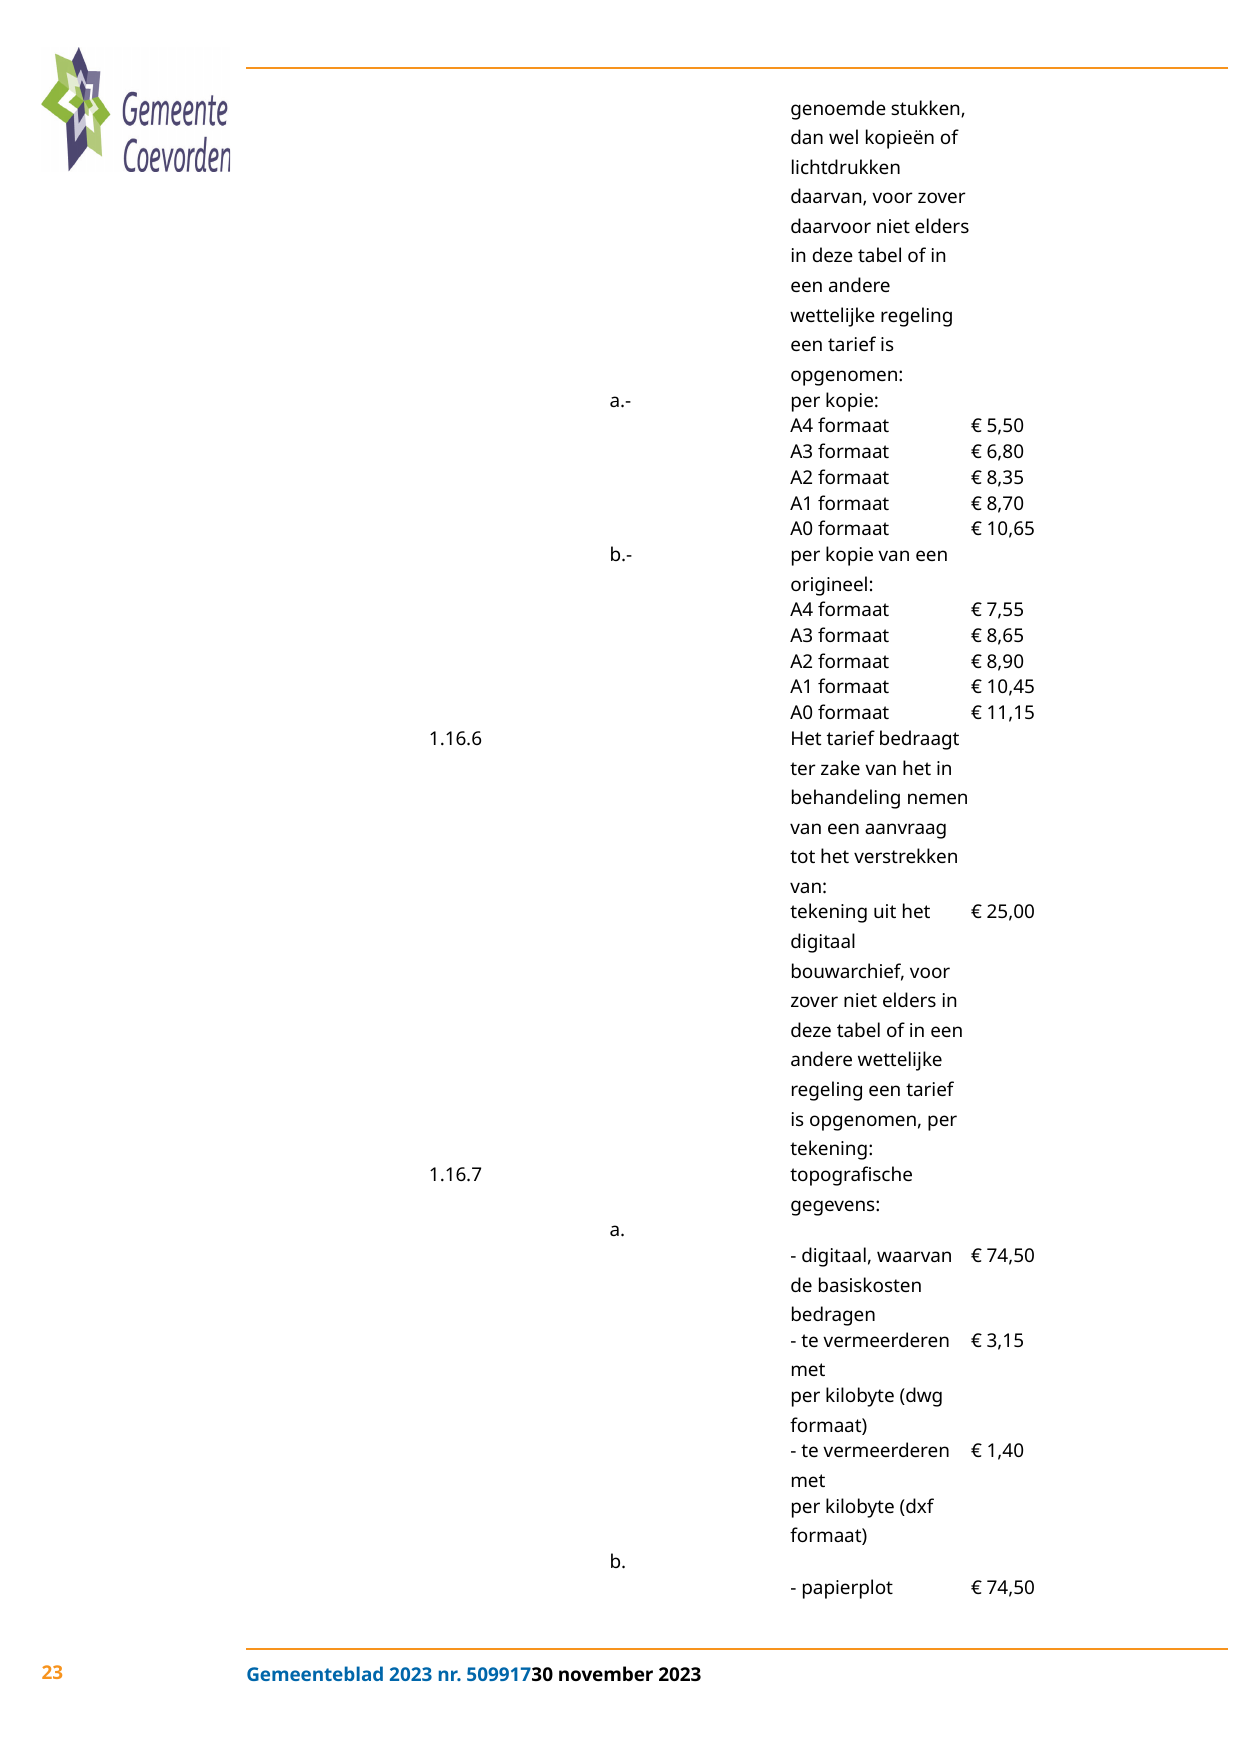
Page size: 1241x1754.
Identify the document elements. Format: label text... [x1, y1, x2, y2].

table_cell A1 formaat [790, 490, 971, 515]
table_cell A3 formaat [790, 622, 971, 648]
table_cell € 74,50 [971, 1574, 1152, 1600]
table_cell [609, 648, 790, 674]
table_cell € 8,65 [971, 622, 1152, 648]
table_cell [429, 490, 609, 515]
table_cell [609, 464, 790, 490]
table_cell [248, 1493, 429, 1548]
table_cell [971, 95, 1152, 387]
table_cell [248, 1216, 429, 1242]
table_cell [429, 1438, 609, 1493]
table_cell [429, 413, 609, 438]
table_cell [429, 1242, 609, 1327]
table_cell [429, 1216, 609, 1242]
table_cell [248, 95, 429, 387]
table_cell [248, 464, 429, 490]
table_cell [609, 413, 790, 438]
table_cell [429, 1327, 609, 1382]
table_cell € 8,70 [971, 490, 1152, 515]
table_cell per kopie: [790, 387, 971, 412]
table_cell A2 formaat [790, 464, 971, 490]
table_cell € 74,50 [971, 1242, 1152, 1327]
table_cell [429, 464, 609, 490]
table_cell [429, 438, 609, 464]
table_cell [609, 490, 790, 515]
table_cell [971, 541, 1152, 596]
table_cell [248, 490, 429, 515]
table_cell [609, 899, 790, 1161]
table_cell [609, 725, 790, 899]
table_cell [429, 1383, 609, 1438]
table_cell [248, 1574, 429, 1600]
table_cell - te vermeerderen met [790, 1438, 971, 1493]
table_cell [971, 1383, 1152, 1438]
table_cell - te vermeerderen met [790, 1327, 971, 1382]
table_cell [429, 699, 609, 725]
table_cell [609, 674, 790, 699]
table_cell € 25,00 [971, 899, 1152, 1161]
table_cell [248, 387, 429, 412]
table_cell [429, 596, 609, 622]
table_cell [609, 1161, 790, 1216]
table_cell A0 formaat [790, 515, 971, 541]
table_cell € 10,45 [971, 674, 1152, 699]
table_cell [790, 1548, 971, 1574]
table_cell [971, 1493, 1152, 1548]
table_cell [248, 596, 429, 622]
table_cell A2 formaat [790, 648, 971, 674]
table_cell [971, 387, 1152, 412]
table_cell [429, 674, 609, 699]
table_cell per kilobyte (dxf formaat) [790, 1493, 971, 1548]
table_cell [248, 674, 429, 699]
table_cell [429, 648, 609, 674]
table_cell [609, 1438, 790, 1493]
table_cell [248, 622, 429, 648]
table_cell [248, 1548, 429, 1574]
table_cell [609, 438, 790, 464]
table_cell [248, 899, 429, 1161]
table_cell [609, 699, 790, 725]
table_cell A0 formaat [790, 699, 971, 725]
table_cell A4 formaat [790, 596, 971, 622]
table_cell [609, 515, 790, 541]
table_cell € 8,35 [971, 464, 1152, 490]
table_cell [248, 1242, 429, 1327]
table_cell per kilobyte (dwg formaat) [790, 1383, 971, 1438]
table_cell - papierplot [790, 1574, 971, 1600]
table_cell [429, 1574, 609, 1600]
table_cell € 5,50 [971, 413, 1152, 438]
table_cell € 3,15 [971, 1327, 1152, 1382]
table_cell [609, 596, 790, 622]
table_cell [609, 622, 790, 648]
table_cell [248, 515, 429, 541]
table_cell [248, 1161, 429, 1216]
table_cell genoemde stukken, dan wel kopieën of lichtdrukken daarvan, voor zover daarvoor niet elders in deze tabel of in een andere wettelijke regeling een tarief is opgenomen: [790, 95, 971, 387]
table_cell € 10,65 [971, 515, 1152, 541]
table_cell € 6,80 [971, 438, 1152, 464]
table_cell [429, 1548, 609, 1574]
table_cell Het tarief bedraagt ter zake van het in behandeling nemen van een aanvraag tot het verstrekken van: [790, 725, 971, 899]
table_cell [248, 438, 429, 464]
table_cell [248, 413, 429, 438]
table_cell [609, 1383, 790, 1438]
table_cell [971, 1216, 1152, 1242]
table_cell [790, 1216, 971, 1242]
table_cell [429, 95, 609, 387]
table_cell [429, 1493, 609, 1548]
table_cell A3 formaat [790, 438, 971, 464]
table_cell [429, 622, 609, 648]
table_cell [609, 1242, 790, 1327]
table_cell [609, 1327, 790, 1382]
table_cell € 8,90 [971, 648, 1152, 674]
table_cell € 1,40 [971, 1438, 1152, 1493]
table_cell [248, 1383, 429, 1438]
table_cell b.- [609, 541, 790, 596]
table_cell A4 formaat [790, 413, 971, 438]
picture [41, 47, 231, 172]
table_cell [248, 648, 429, 674]
table_cell [429, 541, 609, 596]
table_cell [248, 725, 429, 899]
table_cell [429, 387, 609, 412]
table_cell A1 formaat [790, 674, 971, 699]
table_cell [609, 95, 790, 387]
table_cell [429, 899, 609, 1161]
table_cell b. [609, 1548, 790, 1574]
table_cell [971, 1548, 1152, 1574]
table_cell € 7,55 [971, 596, 1152, 622]
table_cell - digitaal, waarvan de basiskosten bedragen [790, 1242, 971, 1327]
table_cell [248, 1438, 429, 1493]
table_cell [609, 1493, 790, 1548]
table_cell [248, 1327, 429, 1382]
table_cell a. [609, 1216, 790, 1242]
table_cell [609, 1574, 790, 1600]
table_cell per kopie van een origineel: [790, 541, 971, 596]
table_cell € 11,15 [971, 699, 1152, 725]
table_cell tekening uit het digitaal bouwarchief, voor zover niet elders in deze tabel of in een andere wettelijke regeling een tarief is opgenomen, per tekening: [790, 899, 971, 1161]
table_cell 1.16.6 [429, 725, 609, 899]
table_cell [248, 541, 429, 596]
table_cell a.- [609, 387, 790, 412]
table_cell topografische gegevens: [790, 1161, 971, 1216]
table_cell [971, 1161, 1152, 1216]
table_cell [248, 699, 429, 725]
table_cell 1.16.7 [429, 1161, 609, 1216]
table_cell [971, 725, 1152, 899]
table_cell [429, 515, 609, 541]
